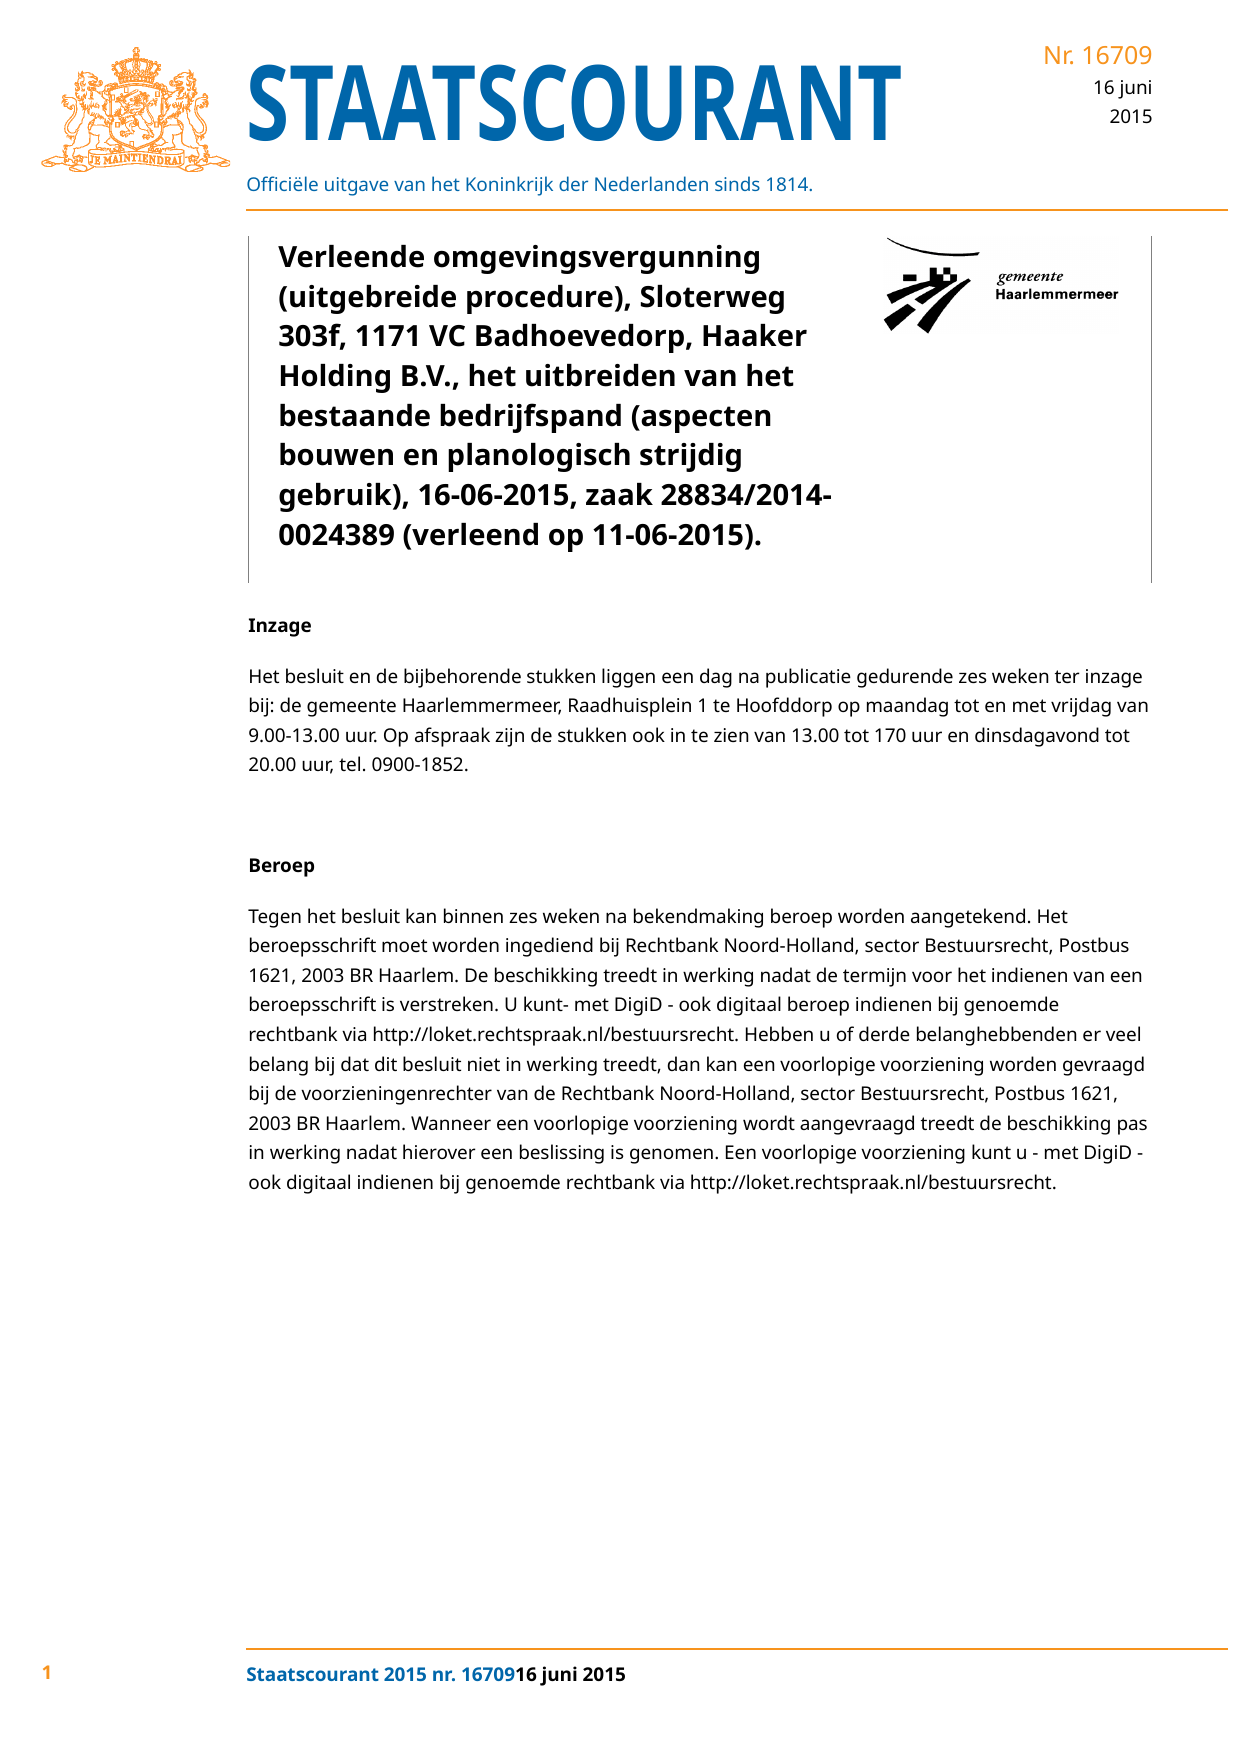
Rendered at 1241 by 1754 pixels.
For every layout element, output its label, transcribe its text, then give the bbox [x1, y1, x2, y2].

table_header [850, 236, 1151, 583]
table_header Verleende omgevingsvergunning (uitgebreide procedure), Sloterweg 303f, 1171 VC Badhoevedorp, Haaker Holding B.V., het uitbreiden van het bestaande bedrijfspand (aspecten bouwen en planologisch strijdig gebruik), 16-06-2015, zaak 28834/2014-0024389 (verleend op 11-06-2015). [249, 236, 850, 583]
text Inzage [248, 612, 1152, 638]
text Beroep [248, 852, 1152, 878]
picture [882, 236, 1119, 334]
text Tegen het besluit kan binnen zes weken na bekendmaking beroep worden aangetekend. Het beroepsschrift moet worden ingediend bij Rechtbank Noord-Holland, sector Bestuursrecht, Postbus 1621, 2003 BR Haarlem. De beschikking treedt in werking nadat de termijn voor het indienen van een beroepsschrift is verstreken. U kunt- met DigiD - ook digitaal beroep indienen bij genoemde rechtbank via http://loket.rechtspraak.nl/bestuursrecht. Hebben u of derde belanghebbenden er veel belang bij dat dit besluit niet in werking treedt, dan kan een voorlopige voorziening worden gevraagd bij de voorzieningenrechter van de Rechtbank Noord-Holland, sector Bestuursrecht, Postbus 1621, 2003 BR Haarlem. Wanneer een voorlopige voorziening wordt aangevraagd treedt de beschikking pas in werking nadat hierover een beslissing is genomen. Een voorlopige voorziening kunt u - met DigiD - ook digitaal indienen bij genoemde rechtbank via http://loket.rechtspraak.nl/bestuursrecht. [248, 903, 1152, 1195]
picture [41, 47, 231, 172]
text Het besluit en de bijbehorende stukken liggen een dag na publicatie gedurende zes weken ter inzage bij: de gemeente Haarlemmermeer, Raadhuisplein 1 te Hoofddorp op maandag tot en met vrijdag van 9.00-13.00 uur. Op afspraak zijn de stukken ook in te zien van 13.00 tot 170 uur en dinsdagavond tot 20.00 uur, tel. 0900-1852. [248, 663, 1152, 777]
